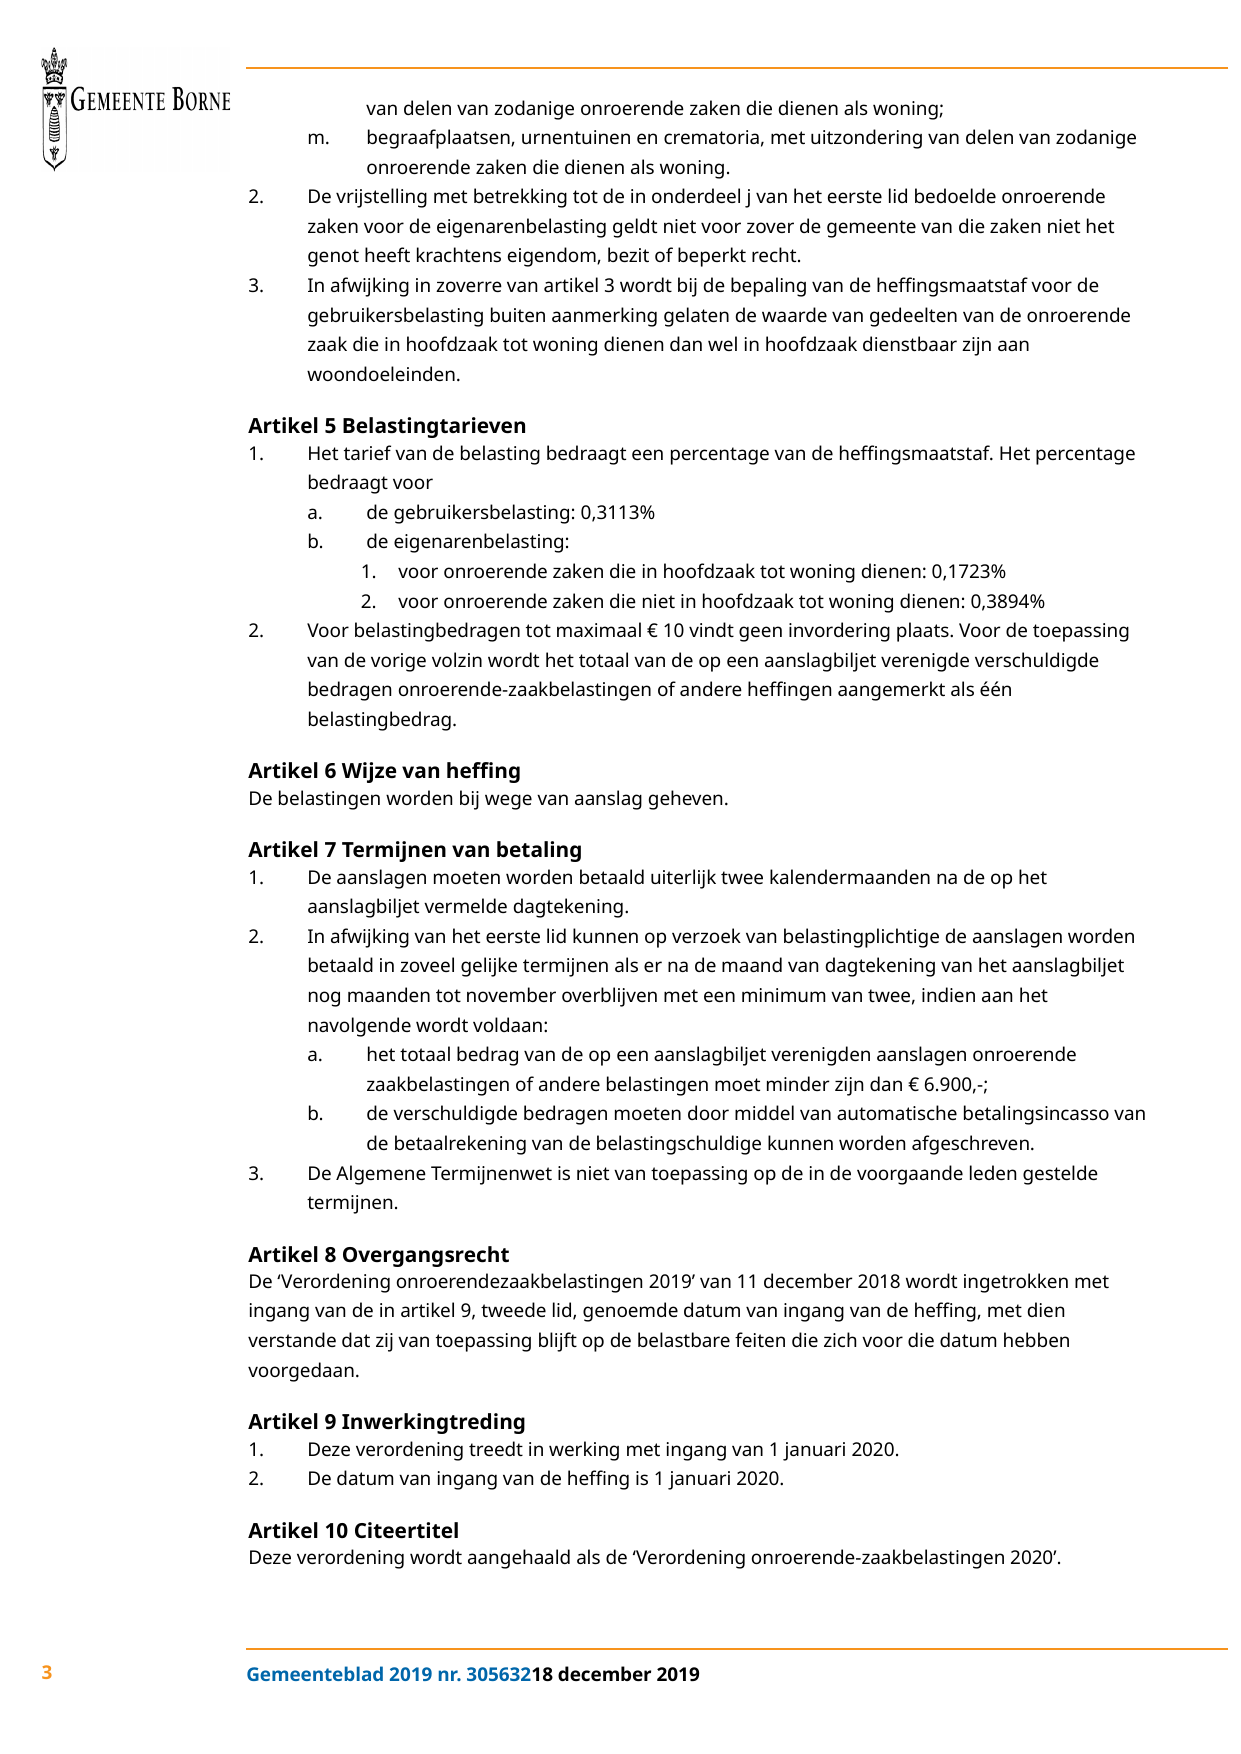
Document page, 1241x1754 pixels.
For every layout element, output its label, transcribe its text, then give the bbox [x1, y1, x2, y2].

list het totaal bedrag van de op een aanslagbiljet verenigden aanslagen onroerende zaakbelastingen of andere belastingen moet minder zijn dan € 6.900,-; [307, 1041, 1152, 1097]
list De aanslagen moeten worden betaald uiterlijk twee kalendermaanden na de op het aanslagbiljet vermelde dagtekening. [248, 864, 1152, 919]
list van delen van zodanige onroerende zaken die dienen als woning; [307, 95, 1152, 121]
list In afwijking in zoverre van artikel 3 wordt bij de bepaling van de heffingsmaatstaf voor de gebruikersbelasting buiten aanmerking gelaten de waarde van gedeelten van de onroerende zaak die in hoofdzaak tot woning dienen dan wel in hoofdzaak dienstbaar zijn aan woondoeleinden. [248, 272, 1152, 387]
text Artikel 8 Overgangsrecht [248, 1240, 1152, 1268]
list In afwijking van het eerste lid kunnen op verzoek van belastingplichtige de aanslagen worden betaald in zoveel gelijke termijnen als er na de maand van dagtekening van het aanslagbiljet nog maanden tot november overblijven met een minimum van twee, indien aan het navolgende wordt voldaan: [248, 923, 1152, 1037]
text Artikel 10 Citeertitel [248, 1516, 1152, 1544]
text De belastingen worden bij wege van aanslag geheven. [248, 785, 1152, 811]
list de gebruikersbelasting: 0,3113% [307, 499, 1152, 525]
list De datum van ingang van de heffing is 1 januari 2020. [248, 1465, 1152, 1491]
list de eigenarenbelasting: [307, 529, 1152, 554]
list Voor belastingbedragen tot maximaal € 10 vindt geen invordering plaats. Voor de toepassing van de vorige volzin wordt het totaal van de op een aanslagbiljet verenigde verschuldigde bedragen onroerende-zaakbelastingen of andere heffingen aangemerkt als één belastingbedrag. [248, 617, 1152, 732]
picture [41, 47, 231, 172]
text De ‘Verordening onroerendezaakbelastingen 2019’ van 11 december 2018 wordt ingetrokken met ingang van de in artikel 9, tweede lid, genoemde datum van ingang van de heffing, met dien verstande dat zij van toepassing blijft op de belastbare feiten die zich voor die datum hebben voorgedaan. [248, 1268, 1152, 1383]
list begraafplaatsen, urnentuinen en crematoria, met uitzondering van delen van zodanige onroerende zaken die dienen als woning. [307, 124, 1152, 180]
list De Algemene Termijnenwet is niet van toepassing op de in de voorgaande leden gestelde termijnen. [248, 1160, 1152, 1215]
list voor onroerende zaken die niet in hoofdzaak tot woning dienen: 0,3894% [361, 588, 1152, 613]
text Artikel 5 Belastingtarieven [248, 411, 1152, 440]
list De vrijstelling met betrekking tot de in onderdeel j van het eerste lid bedoelde onroerende zaken voor de eigenarenbelasting geldt niet voor zover de gemeente van die zaken niet het genot heeft krachtens eigendom, bezit of beperkt recht. [248, 183, 1152, 268]
list Deze verordening treedt in werking met ingang van 1 januari 2020. [248, 1436, 1152, 1461]
text Deze verordening wordt aangehaald als de ‘Verordening onroerende-zaakbelastingen 2020’. [248, 1544, 1152, 1570]
text Artikel 9 Inwerkingtreding [248, 1407, 1152, 1436]
list Het tarief van de belasting bedraagt een percentage van de heffingsmaatstaf. Het percentage bedraagt voor [248, 440, 1152, 495]
text Artikel 6 Wijze van heffing [248, 757, 1152, 785]
text Artikel 7 Termijnen van betaling [248, 835, 1152, 864]
list voor onroerende zaken die in hoofdzaak tot woning dienen: 0,1723% [361, 558, 1152, 584]
list de verschuldigde bedragen moeten door middel van automatische betalingsincasso van de betaalrekening van de belastingschuldige kunnen worden afgeschreven. [307, 1101, 1152, 1156]
